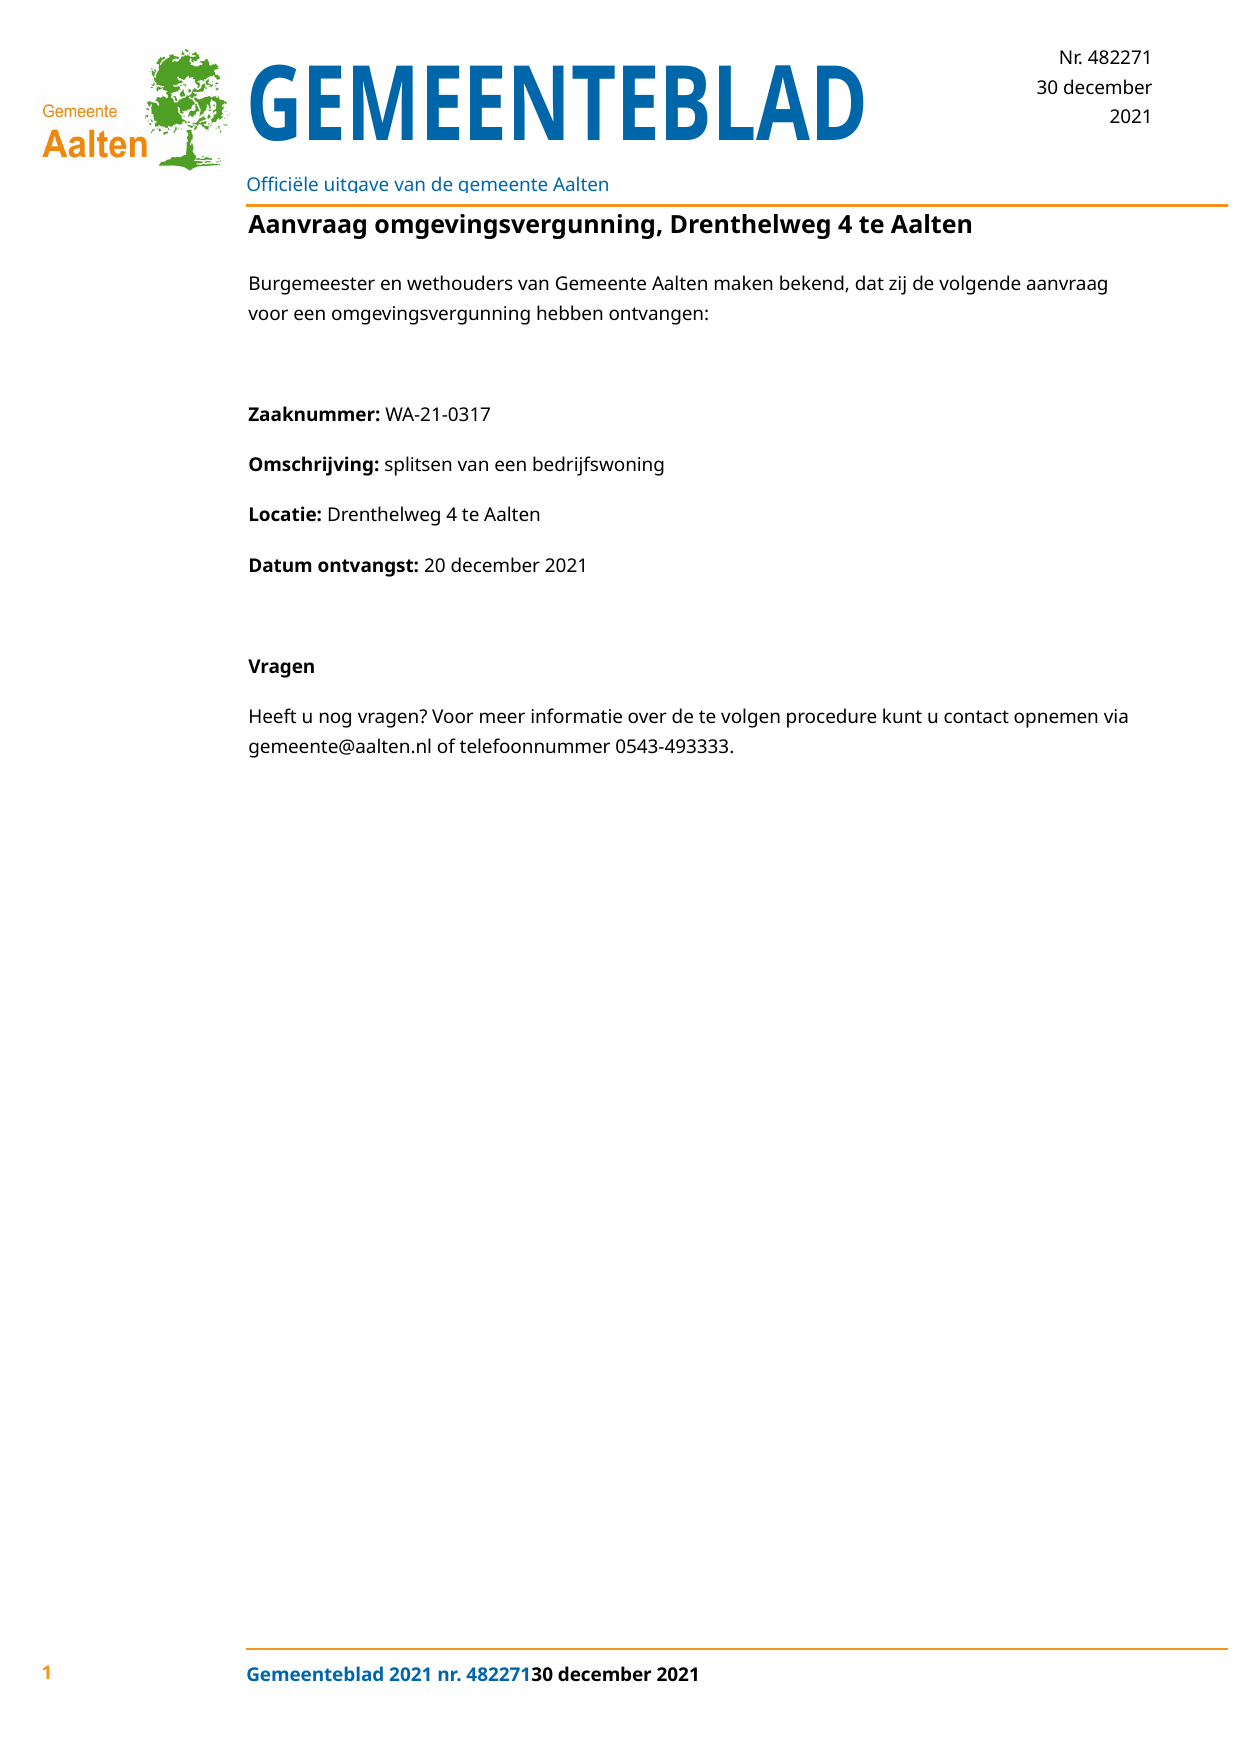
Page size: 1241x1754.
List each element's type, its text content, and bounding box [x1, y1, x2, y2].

text Burgemeester en wethouders van Gemeente Aalten maken bekend, dat zij de volgende aanvraag voor een omgevingsvergunning hebben ontvangen: [248, 270, 1152, 326]
text Locatie: Drenthelweg 4 te Aalten [248, 502, 1152, 527]
text Heeft u nog vragen? Voor meer informatie over de te volgen procedure kunt u contact opnemen via gemeente@aalten.nl of telefoonnummer 0543-493333. [248, 703, 1152, 758]
text Omschrijving: splitsen van een bedrijfswoning [248, 451, 1152, 477]
text Vragen [248, 653, 1152, 678]
text Zaaknummer: WA-21-0317 [248, 401, 1152, 426]
text Datum ontvangst: 20 december 2021 [248, 552, 1152, 578]
text Aanvraag omgevingsvergunning, Drenthelweg 4 te Aalten [248, 207, 1152, 241]
picture [41, 47, 231, 172]
